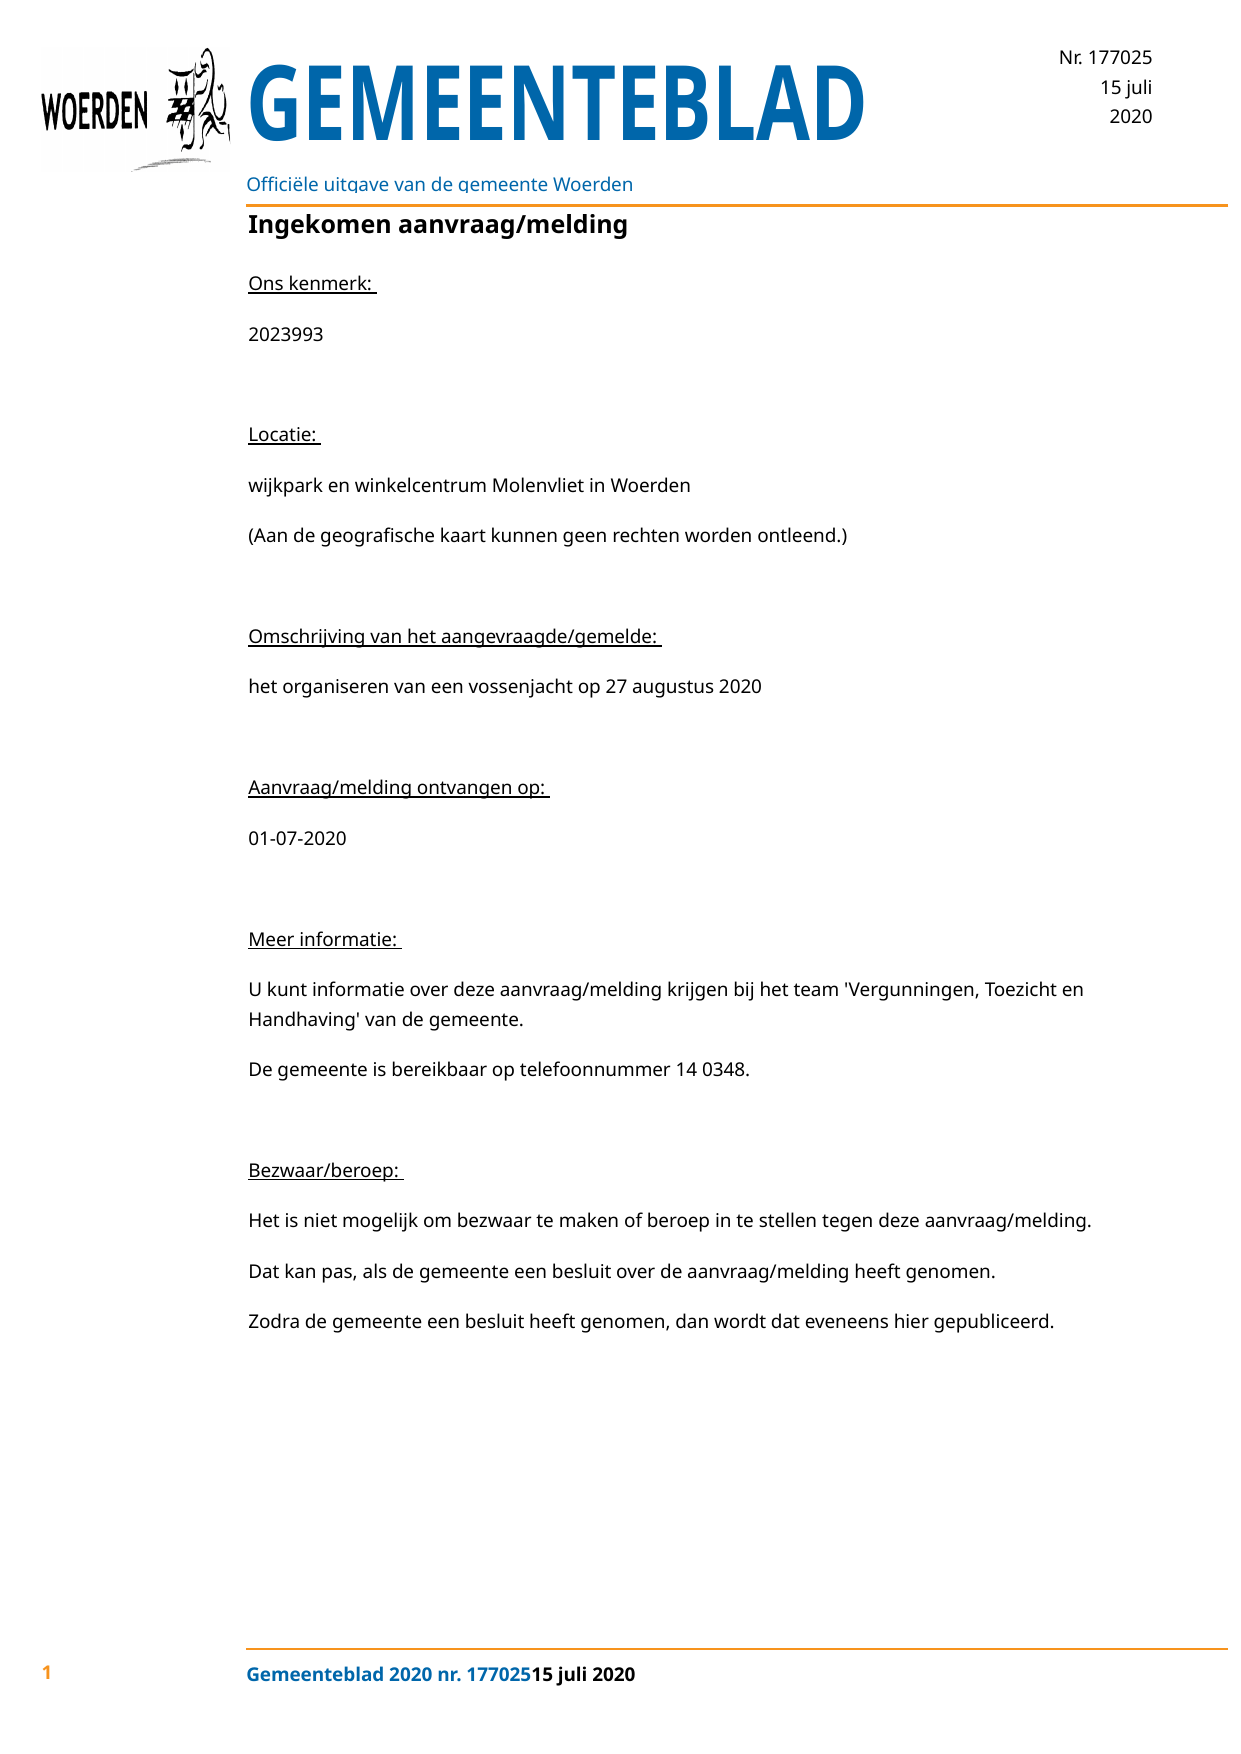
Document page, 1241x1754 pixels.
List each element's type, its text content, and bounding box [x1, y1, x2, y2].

text Dat kan pas, als de gemeente een besluit over de aanvraag/melding heeft genomen. [248, 1258, 1152, 1283]
text wijkpark en winkelcentrum Molenvliet in Woerden [248, 472, 1152, 498]
text Omschrijving van het aangevraagde/gemelde: [248, 623, 1152, 649]
text Aanvraag/melding ontvangen op: [248, 774, 1152, 800]
text Locatie: [248, 422, 1152, 447]
text U kunt informatie over deze aanvraag/melding krijgen bij het team 'Vergunningen, Toezicht en Handhaving' van de gemeente. [248, 976, 1152, 1031]
text Ingekomen aanvraag/melding [248, 207, 1152, 241]
text Meer informatie: [248, 926, 1152, 951]
text 2023993 [248, 321, 1152, 346]
text het organiseren van een vossenjacht op 27 augustus 2020 [248, 674, 1152, 699]
picture [41, 47, 231, 172]
text Ons kenmerk: [248, 270, 1152, 296]
text 01-07-2020 [248, 825, 1152, 851]
text Bezwaar/beroep: [248, 1157, 1152, 1183]
text Zodra de gemeente een besluit heeft genomen, dan wordt dat eveneens hier gepubliceerd. [248, 1308, 1152, 1334]
text (Aan de geografische kaart kunnen geen rechten worden ontleend.) [248, 522, 1152, 548]
text De gemeente is bereikbaar op telefoonnummer 14 0348. [248, 1056, 1152, 1082]
text Het is niet mogelijk om bezwaar te maken of beroep in te stellen tegen deze aanvraag/melding. [248, 1207, 1152, 1233]
